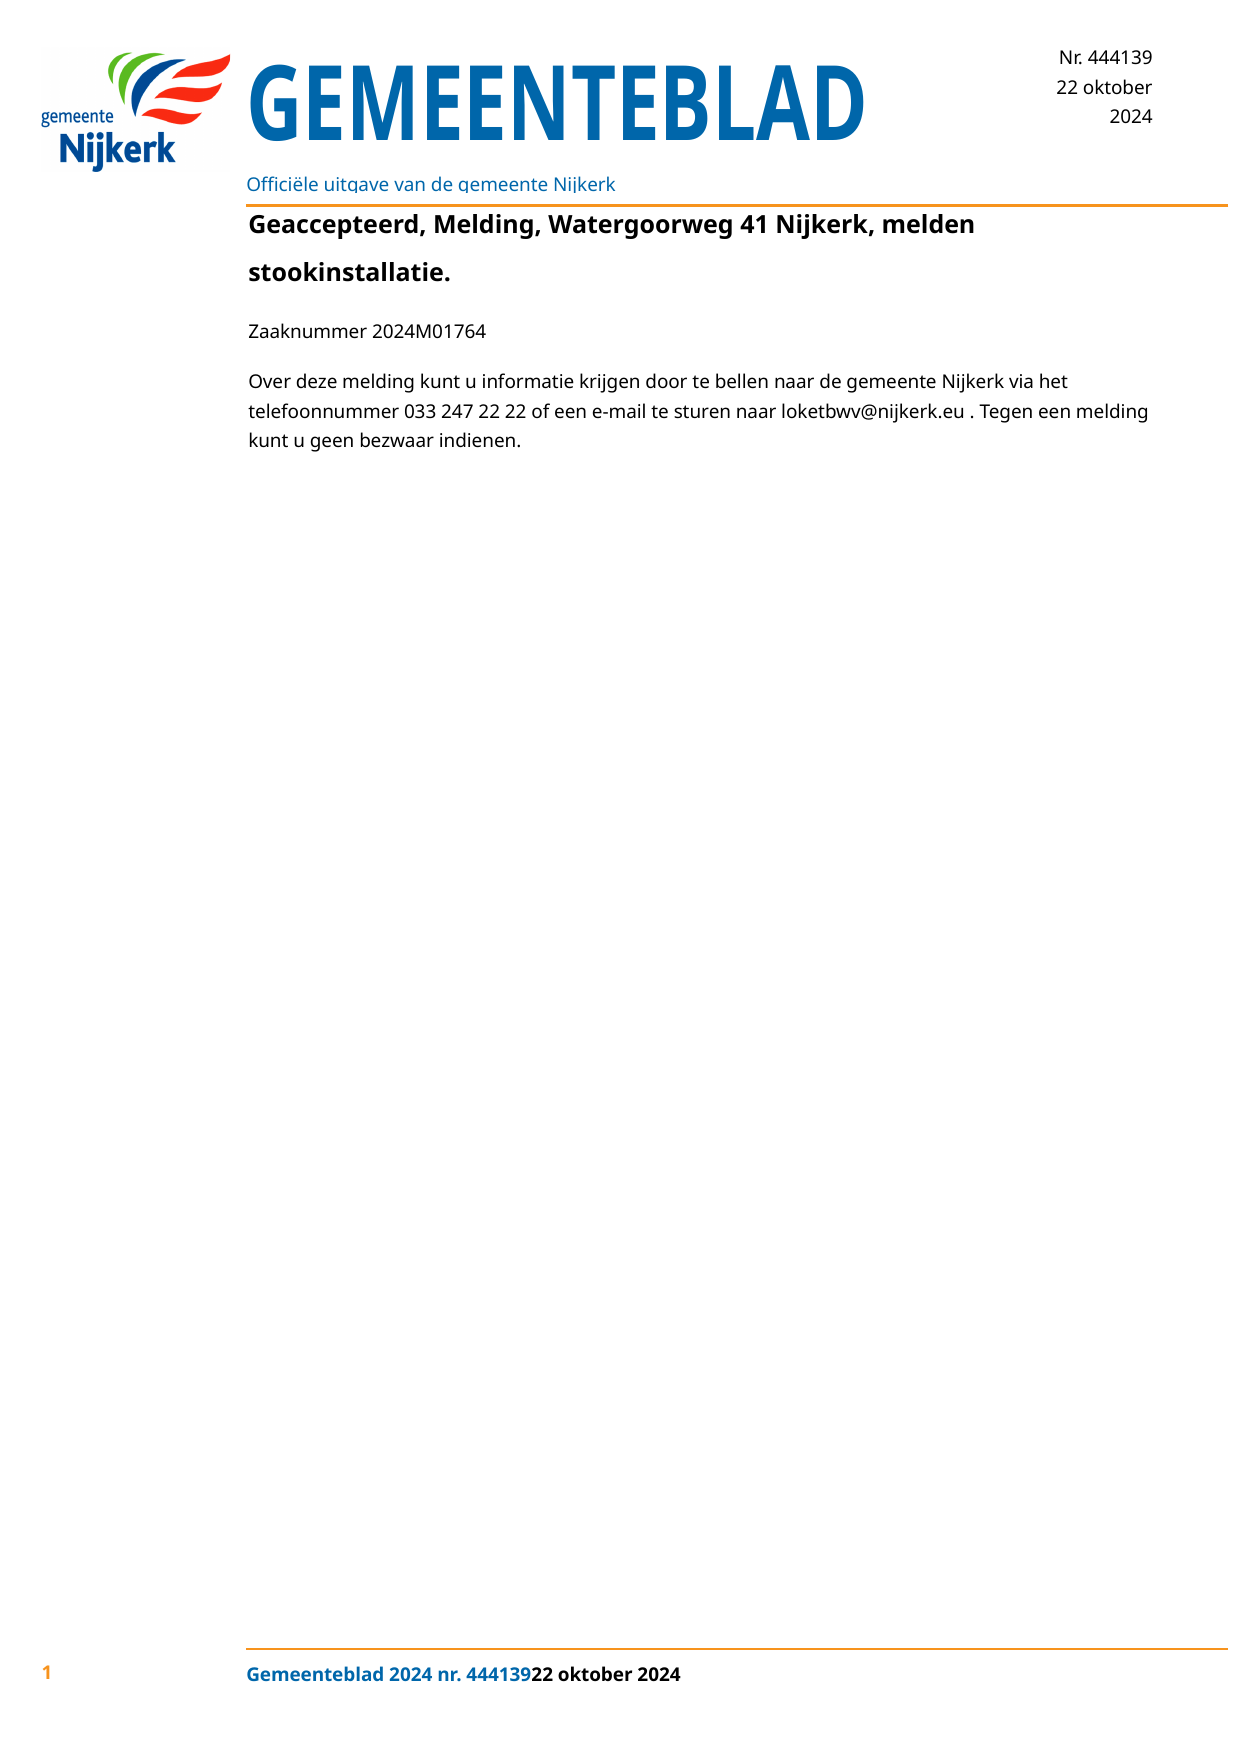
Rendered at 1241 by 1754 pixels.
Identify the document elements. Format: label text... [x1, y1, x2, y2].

text Zaaknummer 2024M01764 [248, 318, 1152, 344]
text Over deze melding kunt u informatie krijgen door te bellen naar de gemeente Nijkerk via het telefoonnummer 033 247 22 22 of een e-mail te sturen naar loketbwv@nijkerk.eu . Tegen een melding kunt u geen bezwaar indienen. [248, 368, 1152, 453]
text Geaccepteerd, Melding, Watergoorweg 41 Nijkerk, melden stookinstallatie. [248, 207, 1152, 288]
picture [41, 47, 231, 172]
